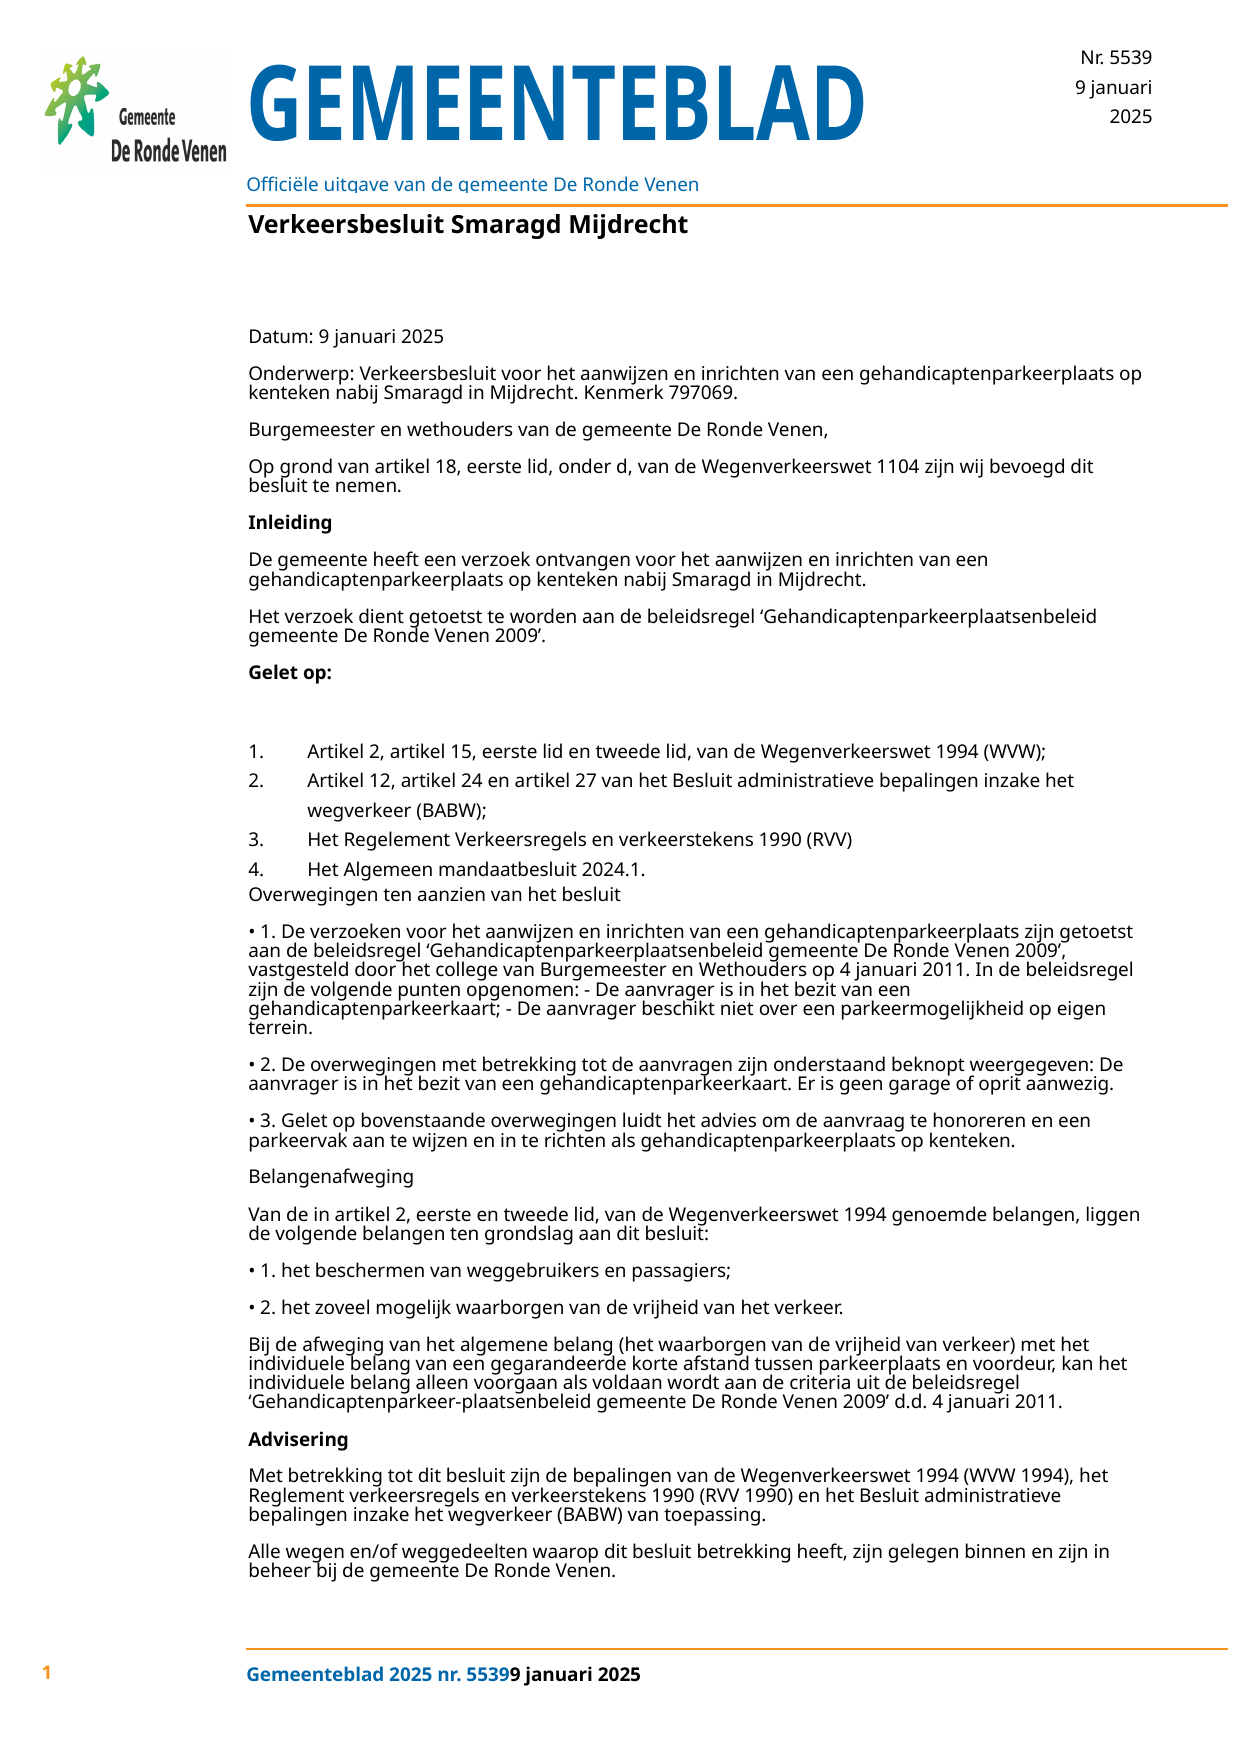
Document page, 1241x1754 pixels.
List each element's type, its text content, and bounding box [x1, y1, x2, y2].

text • 3. Gelet op bovenstaande overwegingen luidt het advies om de aanvraag te honoreren en een parkeervak aan te wijzen en in te richten als gehandicaptenparkeerplaats op kenteken. [248, 1112, 1152, 1151]
list Artikel 2, artikel 15, eerste lid en tweede lid, van de Wegenverkeerswet 1994 (WVW); [248, 738, 1152, 763]
text • 2. het zoveel mogelijk waarborgen van de vrijheid van het verkeer. [248, 1299, 1152, 1318]
picture [41, 47, 231, 172]
list Het Algemeen mandaatbesluit 2024.1. [248, 856, 1152, 882]
text Advisering [248, 1431, 1152, 1450]
text Gelet op: [248, 664, 1152, 683]
text • 2. De overwegingen met betrekking tot de aanvragen zijn onderstaand beknopt weergegeven: De aanvrager is in het bezit van een gehandicaptenparkeerkaart. Er is geen garage of oprit aanwezig. [248, 1056, 1152, 1094]
text Onderwerp: Verkeersbesluit voor het aanwijzen en inrichten van een gehandicaptenparkeerplaats op kenteken nabij Smaragd in Mijdrecht. Kenmerk 797069. [248, 365, 1152, 403]
text Burgemeester en wethouders van de gemeente De Ronde Venen, [248, 421, 1152, 440]
text • 1. De verzoeken voor het aanwijzen en inrichten van een gehandicaptenparkeerplaats zijn getoetst aan de beleidsregel ‘Gehandicaptenparkeerplaatsenbeleid gemeente De Ronde Venen 2009’, vastgesteld door het college van Burgemeester en Wethouders op 4 januari 2011. In de beleidsregel zijn de volgende punten opgenomen: - De aanvrager is in het bezit van een gehandicaptenparkeerkaart; - De aanvrager beschikt niet over een parkeermogelijkheid op eigen terrein. [248, 923, 1152, 1038]
text Datum: 9 januari 2025 [248, 328, 1152, 347]
text De gemeente heeft een verzoek ontvangen voor het aanwijzen en inrichten van een gehandicaptenparkeerplaats op kenteken nabij Smaragd in Mijdrecht. [248, 551, 1152, 590]
text Verkeersbesluit Smaragd Mijdrecht [248, 207, 1152, 241]
text Belangenafweging [248, 1168, 1152, 1188]
list Artikel 12, artikel 24 en artikel 27 van het Besluit administratieve bepalingen inzake het wegverkeer (BABW); [248, 767, 1152, 823]
text Bij de afweging van het algemene belang (het waarborgen van de vrijheid van verkeer) met het individuele belang van een gegarandeerde korte afstand tussen parkeerplaats en voordeur, kan het individuele belang alleen voorgaan als voldaan wordt aan de criteria uit de beleidsregel ‘Gehandicaptenparkeer-plaatsenbeleid gemeente De Ronde Venen 2009’ d.d. 4 januari 2011. [248, 1336, 1152, 1413]
text Van de in artikel 2, eerste en tweede lid, van de Wegenverkeerswet 1994 genoemde belangen, liggen de volgende belangen ten grondslag aan dit besluit: [248, 1206, 1152, 1244]
text Overwegingen ten aanzien van het besluit [248, 886, 1152, 905]
text Op grond van artikel 18, eerste lid, onder d, van de Wegenverkeerswet 1104 zijn wij bevoegd dit besluit te nemen. [248, 458, 1152, 497]
text Inleiding [248, 514, 1152, 534]
text Alle wegen en/of weggedeelten waarop dit besluit betrekking heeft, zijn gelegen binnen en zijn in beheer bij de gemeente De Ronde Venen. [248, 1543, 1152, 1582]
text Het verzoek dient getoetst te worden aan de beleidsregel ‘Gehandicaptenparkeerplaatsenbeleid gemeente De Ronde Venen 2009’. [248, 608, 1152, 646]
text • 1. het beschermen van weggebruikers en passagiers; [248, 1262, 1152, 1281]
list Het Regelement Verkeersregels en verkeerstekens 1990 (RVV) [248, 827, 1152, 852]
text Met betrekking tot dit besluit zijn de bepalingen van de Wegenverkeerswet 1994 (WVW 1994), het Reglement verkeersregels en verkeerstekens 1990 (RVV 1990) en het Besluit administratieve bepalingen inzake het wegverkeer (BABW) van toepassing. [248, 1467, 1152, 1525]
